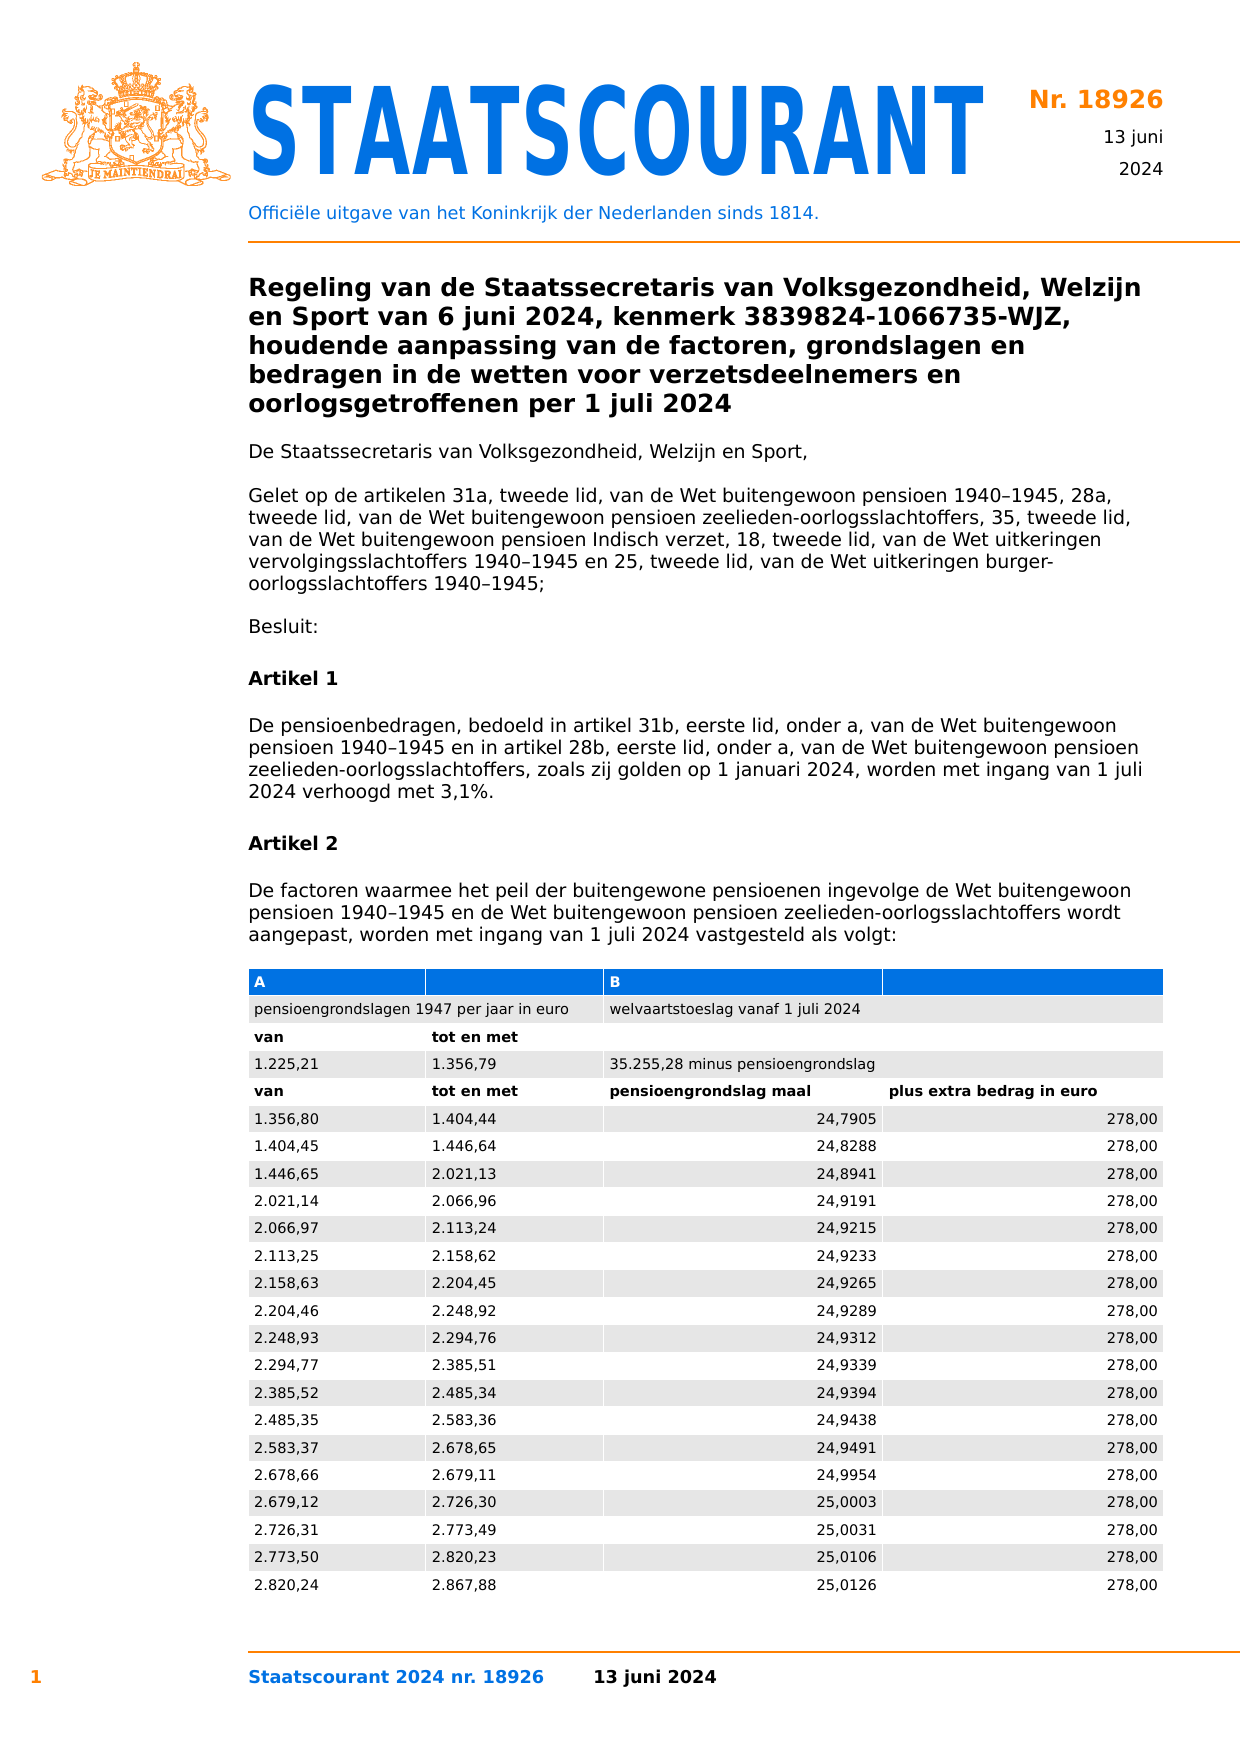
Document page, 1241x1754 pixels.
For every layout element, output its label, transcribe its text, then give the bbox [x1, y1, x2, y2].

table_cell 25,0031 [604, 1517, 882, 1543]
table_cell 2.021,13 [426, 1161, 603, 1187]
table_cell 24,9339 [604, 1353, 882, 1379]
table_cell 1.404,45 [249, 1134, 425, 1160]
table_cell [604, 1024, 882, 1050]
text De factoren waarmee het peil der buitengewone pensioenen ingevolge de Wet buitengewoon pensioen 1940–1945 en de Wet buitengewoon pensioen zeelieden-oorlogsslachtoffers wordt aangepast, worden met ingang van 1 juli 2024 vastgesteld als volgt: [248, 880, 1163, 946]
table_cell 2.294,77 [249, 1353, 425, 1379]
table_header [25, 62, 248, 241]
table_cell 278,00 [883, 1408, 1163, 1434]
table_cell 278,00 [883, 1353, 1163, 1379]
table_header B [604, 969, 882, 995]
table_cell 24,8288 [604, 1134, 882, 1160]
table_cell tot en met [426, 1024, 603, 1050]
table_cell 1.356,79 [426, 1051, 603, 1078]
table_cell 2.248,92 [426, 1298, 603, 1324]
table_cell 1.446,65 [249, 1161, 425, 1187]
picture [41, 62, 231, 186]
table_cell 2.679,11 [426, 1462, 603, 1488]
table_cell [883, 1024, 1163, 1050]
table_cell pensioengrondslagen 1947 per jaar in euro [249, 996, 603, 1023]
table_cell 278,00 [883, 1325, 1163, 1352]
text Besluit: [248, 616, 1163, 638]
table_cell 1.404,44 [426, 1106, 603, 1132]
table_cell van [249, 1024, 425, 1050]
table_cell 24,9954 [604, 1462, 882, 1488]
table_cell 278,00 [883, 1188, 1163, 1214]
table_cell 2.158,62 [426, 1243, 603, 1269]
table_cell 278,00 [883, 1106, 1163, 1132]
table_cell 2.820,24 [249, 1572, 425, 1598]
table_cell 1.356,80 [249, 1106, 425, 1132]
table_cell 2.679,12 [249, 1490, 425, 1516]
table_cell 278,00 [883, 1380, 1163, 1406]
table_cell plus extra bedrag in euro [883, 1079, 1163, 1105]
table_cell 2.678,66 [249, 1462, 425, 1488]
table_cell 13 juni [998, 121, 1240, 153]
table_cell 2.820,23 [426, 1544, 603, 1571]
table_cell 1.446,64 [426, 1134, 603, 1160]
table_cell 24,9191 [604, 1188, 882, 1214]
table_cell 278,00 [883, 1572, 1163, 1598]
subtitle Artikel 1 [248, 668, 1163, 690]
table_cell 2.248,93 [249, 1325, 425, 1352]
table_cell 35.255,28 minus pensioengrondslag [604, 1051, 1163, 1078]
table_cell 278,00 [883, 1544, 1163, 1571]
table_cell 2.204,45 [426, 1270, 603, 1297]
table_cell 25,0106 [604, 1544, 882, 1571]
table_cell tot en met [426, 1079, 603, 1105]
table_cell 2.294,76 [426, 1325, 603, 1352]
table_cell 24,9289 [604, 1298, 882, 1324]
table_cell 2.066,97 [249, 1216, 425, 1242]
table_cell 24,9491 [604, 1435, 882, 1461]
table_cell welvaartstoeslag vanaf 1 juli 2024 [604, 996, 1163, 1023]
table_cell 278,00 [883, 1161, 1163, 1187]
table_cell 278,00 [883, 1435, 1163, 1461]
table_cell 24,9438 [604, 1408, 882, 1434]
table_header STAATSCOURANT [248, 62, 998, 203]
table_cell 278,00 [883, 1216, 1163, 1242]
table_cell 278,00 [883, 1134, 1163, 1160]
table_cell 2.113,25 [249, 1243, 425, 1269]
table_cell 24,9312 [604, 1325, 882, 1352]
table_cell 278,00 [883, 1270, 1163, 1297]
table_cell 24,7905 [604, 1106, 882, 1132]
table_cell 2.726,30 [426, 1490, 603, 1516]
table_cell 2.485,34 [426, 1380, 603, 1406]
table_cell 2.773,50 [249, 1544, 425, 1571]
table_cell 278,00 [883, 1490, 1163, 1516]
table_cell 2.583,36 [426, 1408, 603, 1434]
table_cell 24,8941 [604, 1161, 882, 1187]
table_cell 278,00 [883, 1517, 1163, 1543]
table_cell 25,0003 [604, 1490, 882, 1516]
table_cell 24,9233 [604, 1243, 882, 1269]
table_cell 2.066,96 [426, 1188, 603, 1214]
table_cell 2.113,24 [426, 1216, 603, 1242]
table_cell 2.678,65 [426, 1435, 603, 1461]
text Gelet op de artikelen 31a, tweede lid, van de Wet buitengewoon pensioen 1940–1945, 28a, tweede lid, van de Wet buitengewoon pensioen zeelieden-oorlogsslachtoffers, 35, tweede lid, van de Wet buitengewoon pensioen Indisch verzet, 18, tweede lid, van de Wet uitkeringen vervolgingsslachtoffers 1940–1945 en 25, tweede lid, van de Wet uitkeringen burger-oorlogsslachtoffers 1940–1945; [248, 484, 1163, 594]
table_cell 25,0126 [604, 1572, 882, 1598]
table_cell 2.773,49 [426, 1517, 603, 1543]
table_cell 1.225,21 [249, 1051, 425, 1078]
table_cell 2.385,51 [426, 1353, 603, 1379]
table_header [883, 969, 1163, 995]
table_cell 24,9215 [604, 1216, 882, 1242]
table_cell 2.485,35 [249, 1408, 425, 1434]
table_cell 2.867,88 [426, 1572, 603, 1598]
table_cell 278,00 [883, 1298, 1163, 1324]
table_header [426, 969, 603, 995]
table_cell 24,9265 [604, 1270, 882, 1297]
table_cell 2.158,63 [249, 1270, 425, 1297]
table_cell 2.204,46 [249, 1298, 425, 1324]
table_cell 2.021,14 [249, 1188, 425, 1214]
table_cell 278,00 [883, 1243, 1163, 1269]
table_cell van [249, 1079, 425, 1105]
table_cell 2.726,31 [249, 1517, 425, 1543]
table_header Nr. 18926 [998, 62, 1240, 121]
subtitle Artikel 2 [248, 833, 1163, 855]
table_cell 2.385,52 [249, 1380, 425, 1406]
table_cell 24,9394 [604, 1380, 882, 1406]
table_cell 2024 [998, 153, 1240, 203]
table_cell 2.583,37 [249, 1435, 425, 1461]
table_cell Officiële uitgave van het Koninkrijk der Nederlanden sinds 1814. [248, 203, 1240, 241]
table_cell 278,00 [883, 1462, 1163, 1488]
subtitle Regeling van de Staatssecretaris van Volksgezondheid, Welzijn en Sport van 6 juni 2024, kenmerk 3839824-1066735-WJZ, houdende aanpassing van de factoren, grondslagen en bedragen in de wetten voor verzetsdeelnemers en oorlogsgetroffenen per 1 juli 2024 [248, 273, 1163, 419]
text De pensioenbedragen, bedoeld in artikel 31b, eerste lid, onder a, van de Wet buitengewoon pensioen 1940–1945 en in artikel 28b, eerste lid, onder a, van de Wet buitengewoon pensioen zeelieden-oorlogsslachtoffers, zoals zij golden op 1 januari 2024, worden met ingang van 1 juli 2024 verhoogd met 3,1%. [248, 715, 1163, 803]
text De Staatssecretaris van Volksgezondheid, Welzijn en Sport, [248, 441, 1163, 463]
table_cell pensioengrondslag maal [604, 1079, 882, 1105]
table_header A [249, 969, 425, 995]
